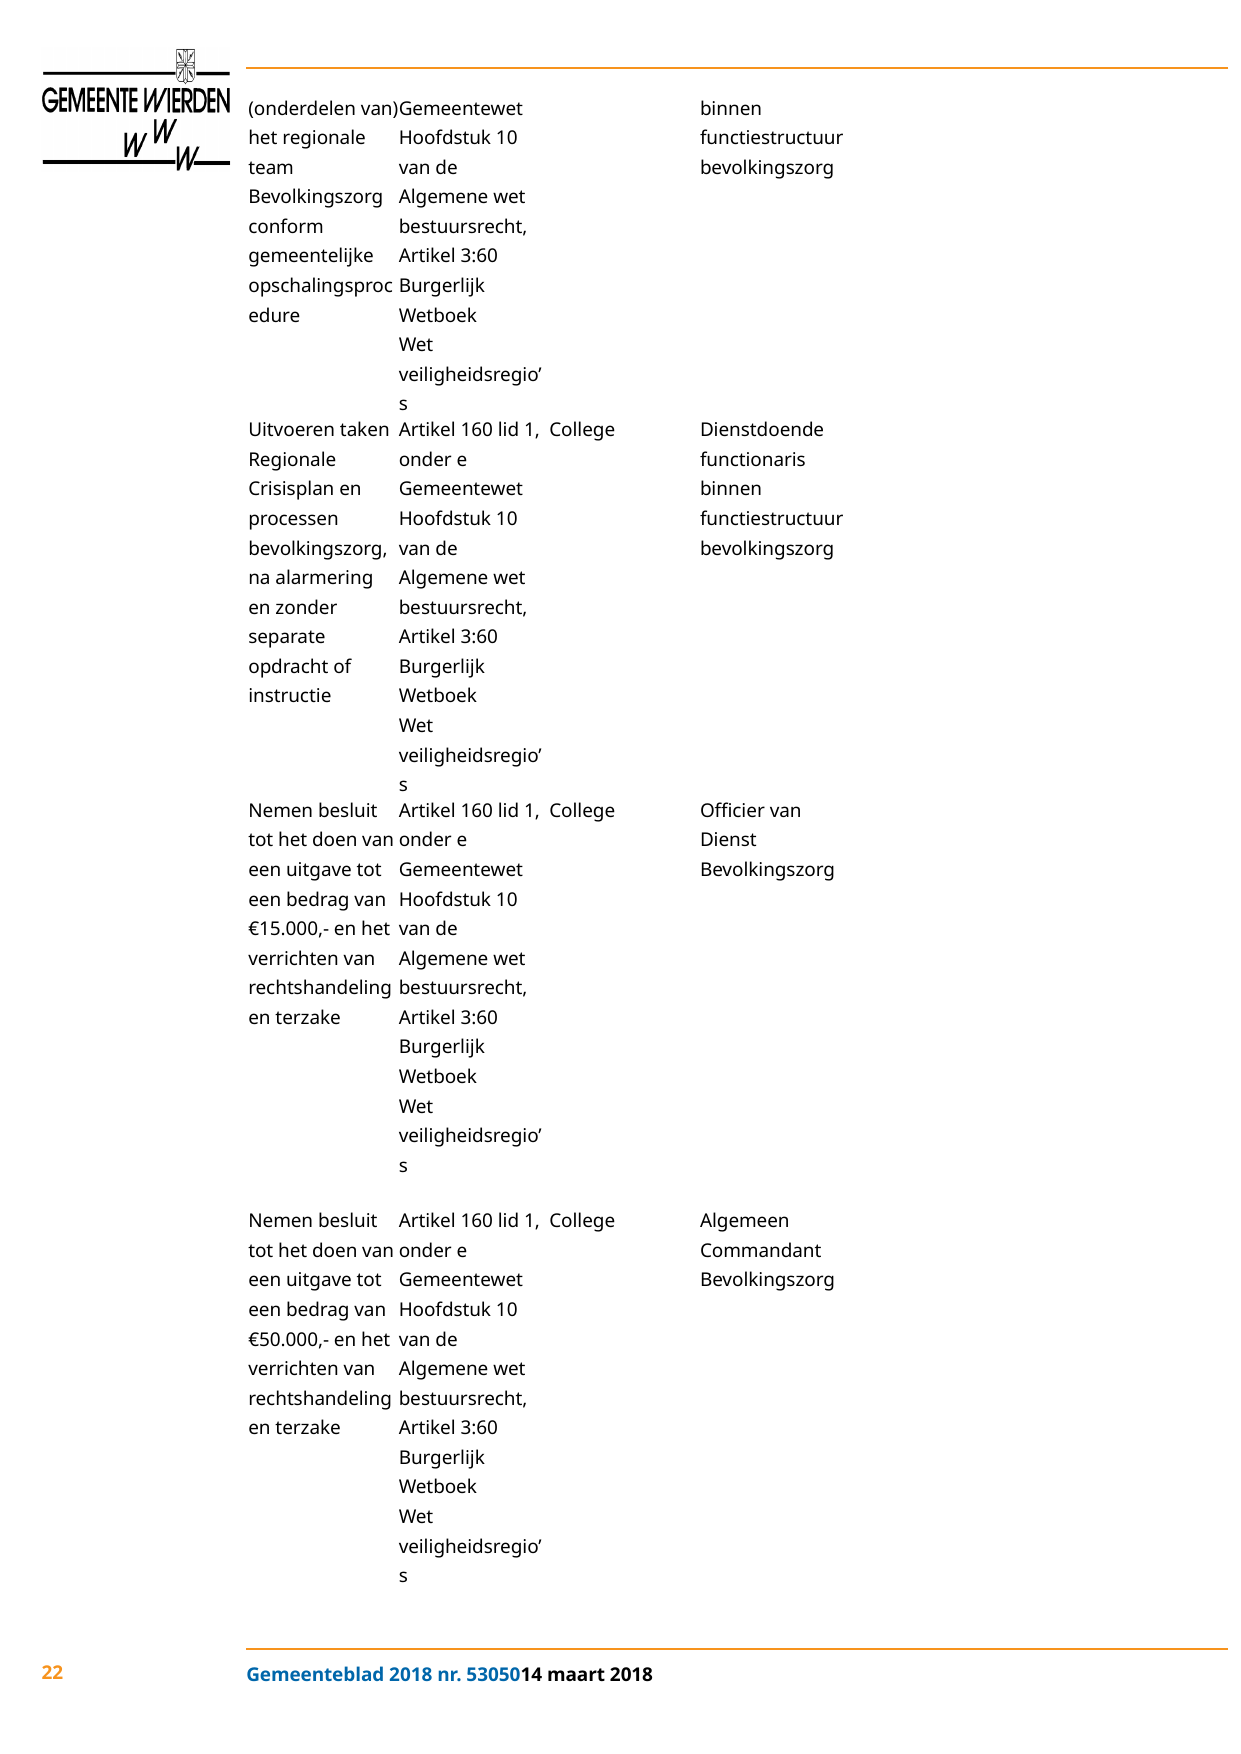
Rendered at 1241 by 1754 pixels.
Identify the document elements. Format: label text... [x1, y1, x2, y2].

table_cell College [549, 1208, 700, 1588]
table_cell [1001, 416, 1152, 797]
table_cell Nemen besluit tot het doen van een uitgave tot een bedrag van €50.000,- en het verrichten van rechtshandelingen terzake [248, 1208, 398, 1588]
table_cell [850, 1208, 1001, 1588]
table_cell Officier van Dienst Bevolkingszorg [700, 797, 850, 1207]
table_cell College [549, 797, 700, 1207]
table_cell [850, 95, 1001, 416]
table_cell (onderdelen van) het regionale team Bevolkingszorg conform gemeentelijke opschalingsprocedure [248, 95, 398, 416]
table_cell Nemen besluit tot het doen van een uitgave tot een bedrag van €15.000,- en het verrichten van rechtshandelingen terzake [248, 797, 398, 1207]
table_cell binnen functiestructuur bevolkingszorg [700, 95, 850, 416]
table_cell [1001, 1208, 1152, 1588]
picture [41, 47, 231, 172]
table_cell [850, 797, 1001, 1207]
table_cell [850, 416, 1001, 797]
table_cell Artikel 160 lid 1, onder e Gemeentewet Hoofdstuk 10 van de Algemene wet bestuursrecht, Artikel 3:60 Burgerlijk Wetboek Wet veiligheidsregio’s [399, 797, 549, 1207]
table_cell [1001, 797, 1152, 1207]
table_cell Algemeen Commandant Bevolkingszorg [700, 1208, 850, 1588]
table_cell [1001, 95, 1152, 416]
table_cell Dienstdoende functionaris binnen functiestructuur bevolkingszorg [700, 416, 850, 797]
table_cell [549, 95, 700, 416]
table_cell Artikel 160 lid 1, onder e Gemeentewet Hoofdstuk 10 van de Algemene wet bestuursrecht, Artikel 3:60 Burgerlijk Wetboek Wet veiligheidsregio’s [399, 1208, 549, 1588]
table_cell Uitvoeren taken Regionale Crisisplan en processen bevolkingszorg, na alarmering en zonder separate opdracht of instructie [248, 416, 398, 797]
table_cell College [549, 416, 700, 797]
table_cell Artikel 160 lid 1, onder e Gemeentewet Hoofdstuk 10 van de Algemene wet bestuursrecht, Artikel 3:60 Burgerlijk Wetboek Wet veiligheidsregio’s [399, 416, 549, 797]
table_cell Gemeentewet Hoofdstuk 10 van de Algemene wet bestuursrecht, Artikel 3:60 Burgerlijk Wetboek Wet veiligheidsregio’s [399, 95, 549, 416]
